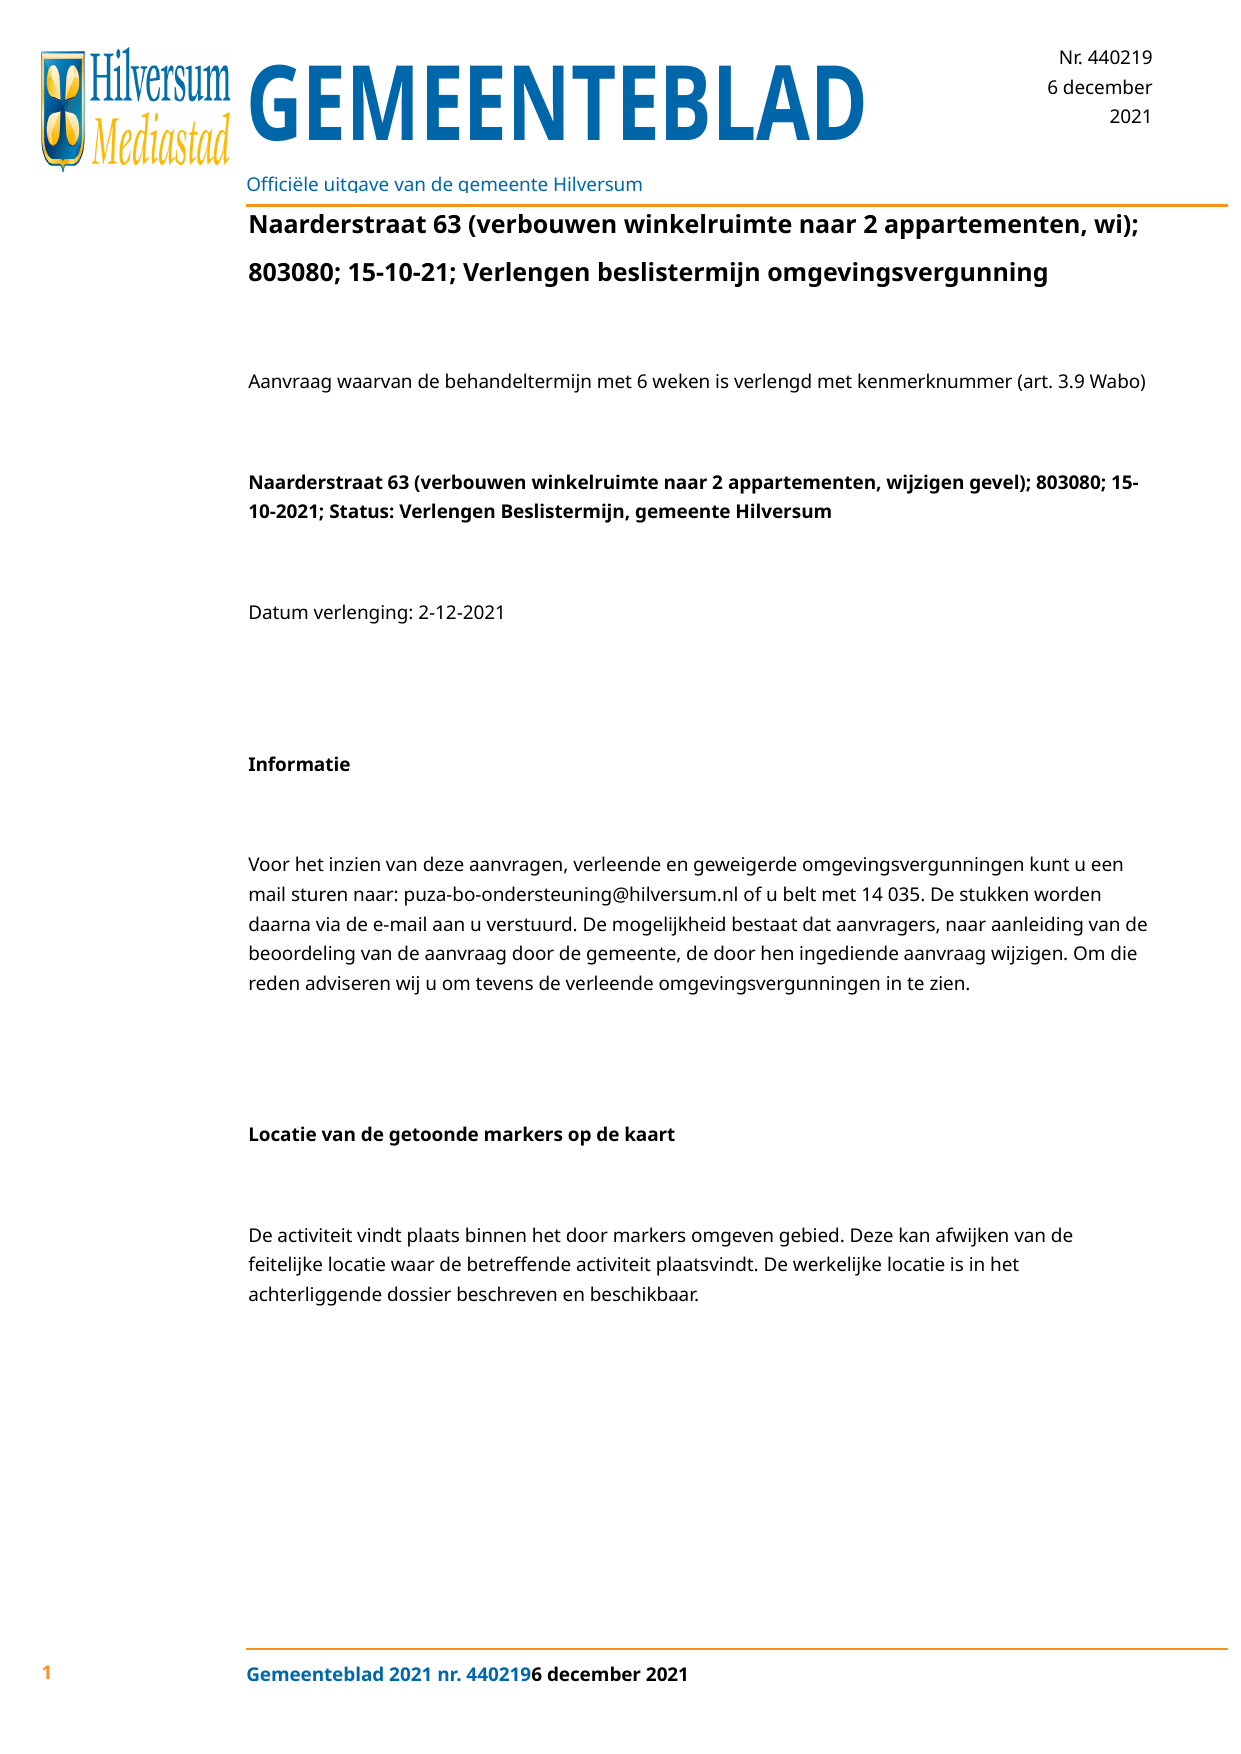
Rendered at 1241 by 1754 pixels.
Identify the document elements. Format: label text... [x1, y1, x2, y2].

text Naarderstraat 63 (verbouwen winkelruimte naar 2 appartementen, wi); 803080; 15-10-21; Verlengen beslistermijn omgevingsvergunning [248, 207, 1152, 288]
text Locatie van de getoonde markers op de kaart [248, 1121, 1152, 1147]
text Informatie [248, 751, 1152, 777]
text Voor het inzien van deze aanvragen, verleende en geweigerde omgevingsvergunningen kunt u een mail sturen naar: puza-bo-ondersteuning@hilversum.nl of u belt met 14 035. De stukken worden daarna via de e-mail aan u verstuurd. De mogelijkheid bestaat dat aanvragers, naar aanleiding van de beoordeling van de aanvraag door de gemeente, de door hen ingediende aanvraag wijzigen. Om die reden adviseren wij u om tevens de verleende omgevingsvergunningen in te zien. [248, 852, 1152, 996]
text De activiteit vindt plaats binnen het door markers omgeven gebied. Deze kan afwijken van de feitelijke locatie waar de betreffende activiteit plaatsvindt. De werkelijke locatie is in het achterliggende dossier beschreven en beschikbaar. [248, 1222, 1152, 1307]
picture [41, 47, 231, 172]
text Naarderstraat 63 (verbouwen winkelruimte naar 2 appartementen, wijzigen gevel); 803080; 15-10-2021; Status: Verlengen Beslistermijn, gemeente Hilversum [248, 469, 1152, 524]
text Datum verlenging: 2-12-2021 [248, 599, 1152, 625]
text Aanvraag waarvan de behandeltermijn met 6 weken is verlengd met kenmerknummer (art. 3.9 Wabo) [248, 368, 1152, 394]
